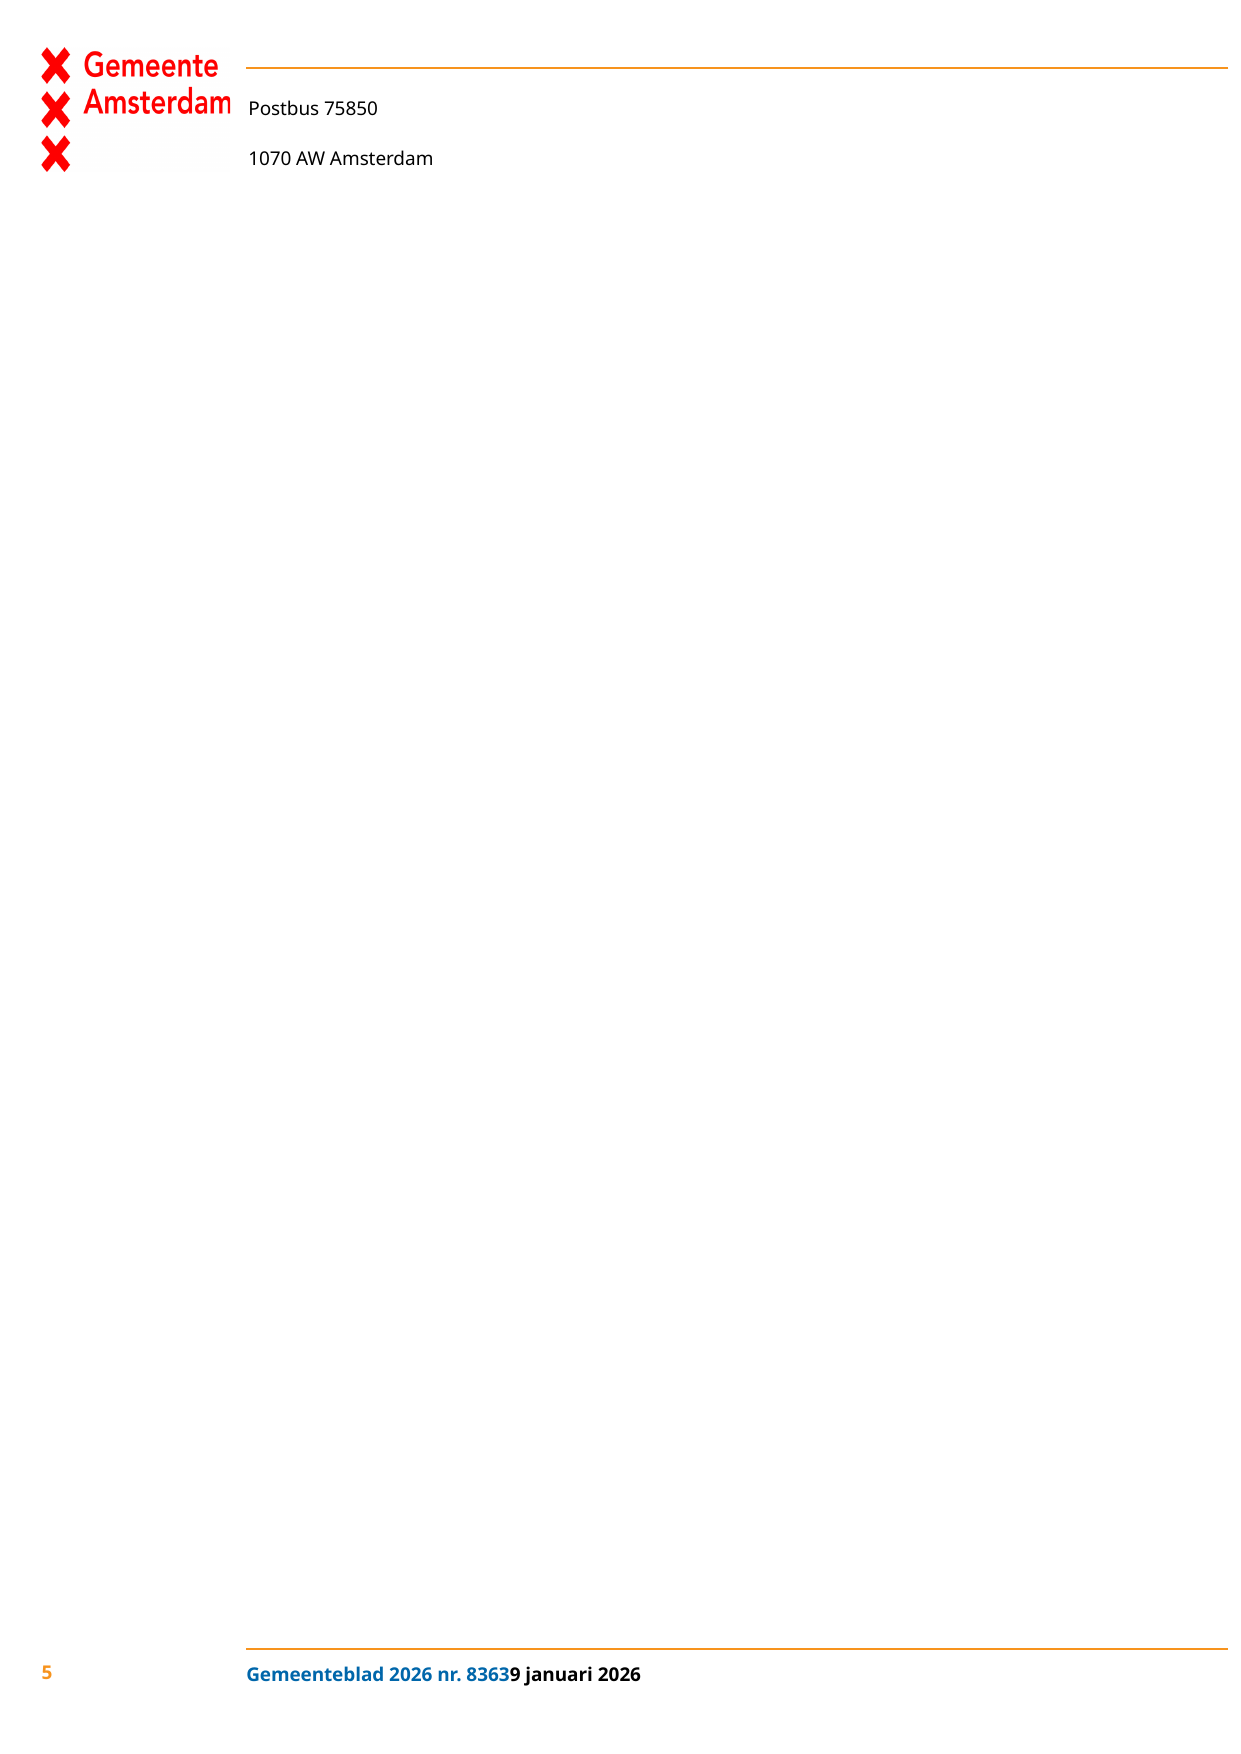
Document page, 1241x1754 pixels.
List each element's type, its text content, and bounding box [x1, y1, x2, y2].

text Postbus 75850 [248, 95, 1152, 121]
picture [41, 47, 231, 172]
text 1070 AW Amsterdam [248, 145, 1152, 171]
